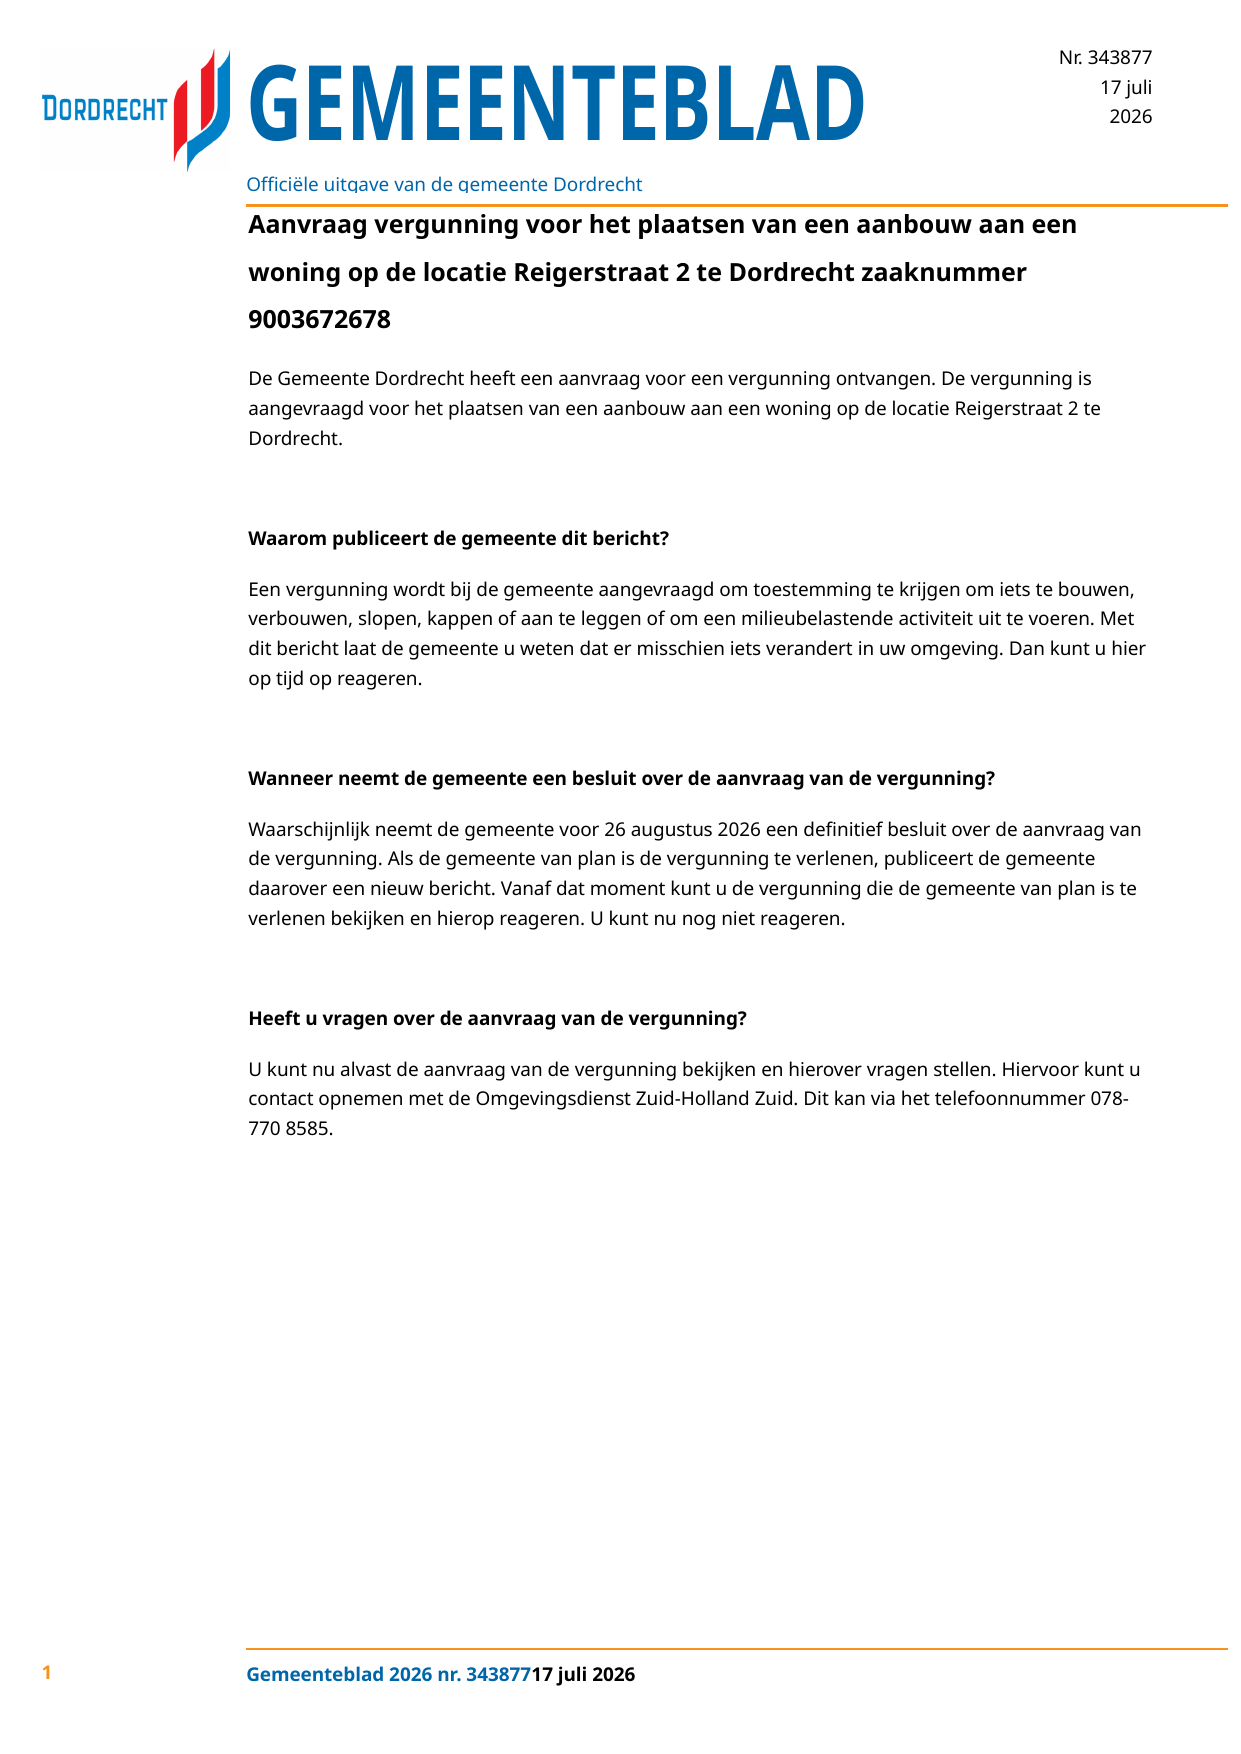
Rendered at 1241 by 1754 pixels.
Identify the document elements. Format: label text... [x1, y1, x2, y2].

text U kunt nu alvast de aanvraag van de vergunning bekijken en hierover vragen stellen. Hiervoor kunt u contact opnemen met de Omgevingsdienst Zuid-Holland Zuid. Dit kan via het telefoonnummer 078-770 8585. [248, 1056, 1152, 1141]
text Waarschijnlijk neemt de gemeente voor 26 augustus 2026 een definitief besluit over de aanvraag van de vergunning. Als de gemeente van plan is de vergunning te verlenen, publiceert de gemeente daarover een nieuw bericht. Vanaf dat moment kunt u de vergunning die de gemeente van plan is te verlenen bekijken en hierop reageren. U kunt nu nog niet reageren. [248, 816, 1152, 930]
text Wanneer neemt de gemeente een besluit over de aanvraag van de vergunning? [248, 766, 1152, 791]
text Een vergunning wordt bij de gemeente aangevraagd om toestemming te krijgen om iets te bouwen, verbouwen, slopen, kappen of aan te leggen of om een milieubelastende activiteit uit te voeren. Met dit bericht laat de gemeente u weten dat er misschien iets verandert in uw omgeving. Dan kunt u hier op tijd op reageren. [248, 576, 1152, 690]
text Heeft u vragen over de aanvraag van de vergunning? [248, 1006, 1152, 1031]
text Aanvraag vergunning voor het plaatsen van een aanbouw aan een woning op de locatie Reigerstraat 2 te Dordrecht zaaknummer 9003672678 [248, 207, 1152, 336]
text Waarom publiceert de gemeente dit bericht? [248, 526, 1152, 551]
picture [41, 47, 231, 172]
text De Gemeente Dordrecht heeft een aanvraag voor een vergunning ontvangen. De vergunning is aangevraagd voor het plaatsen van een aanbouw aan een woning op de locatie Reigerstraat 2 te Dordrecht. [248, 366, 1152, 450]
